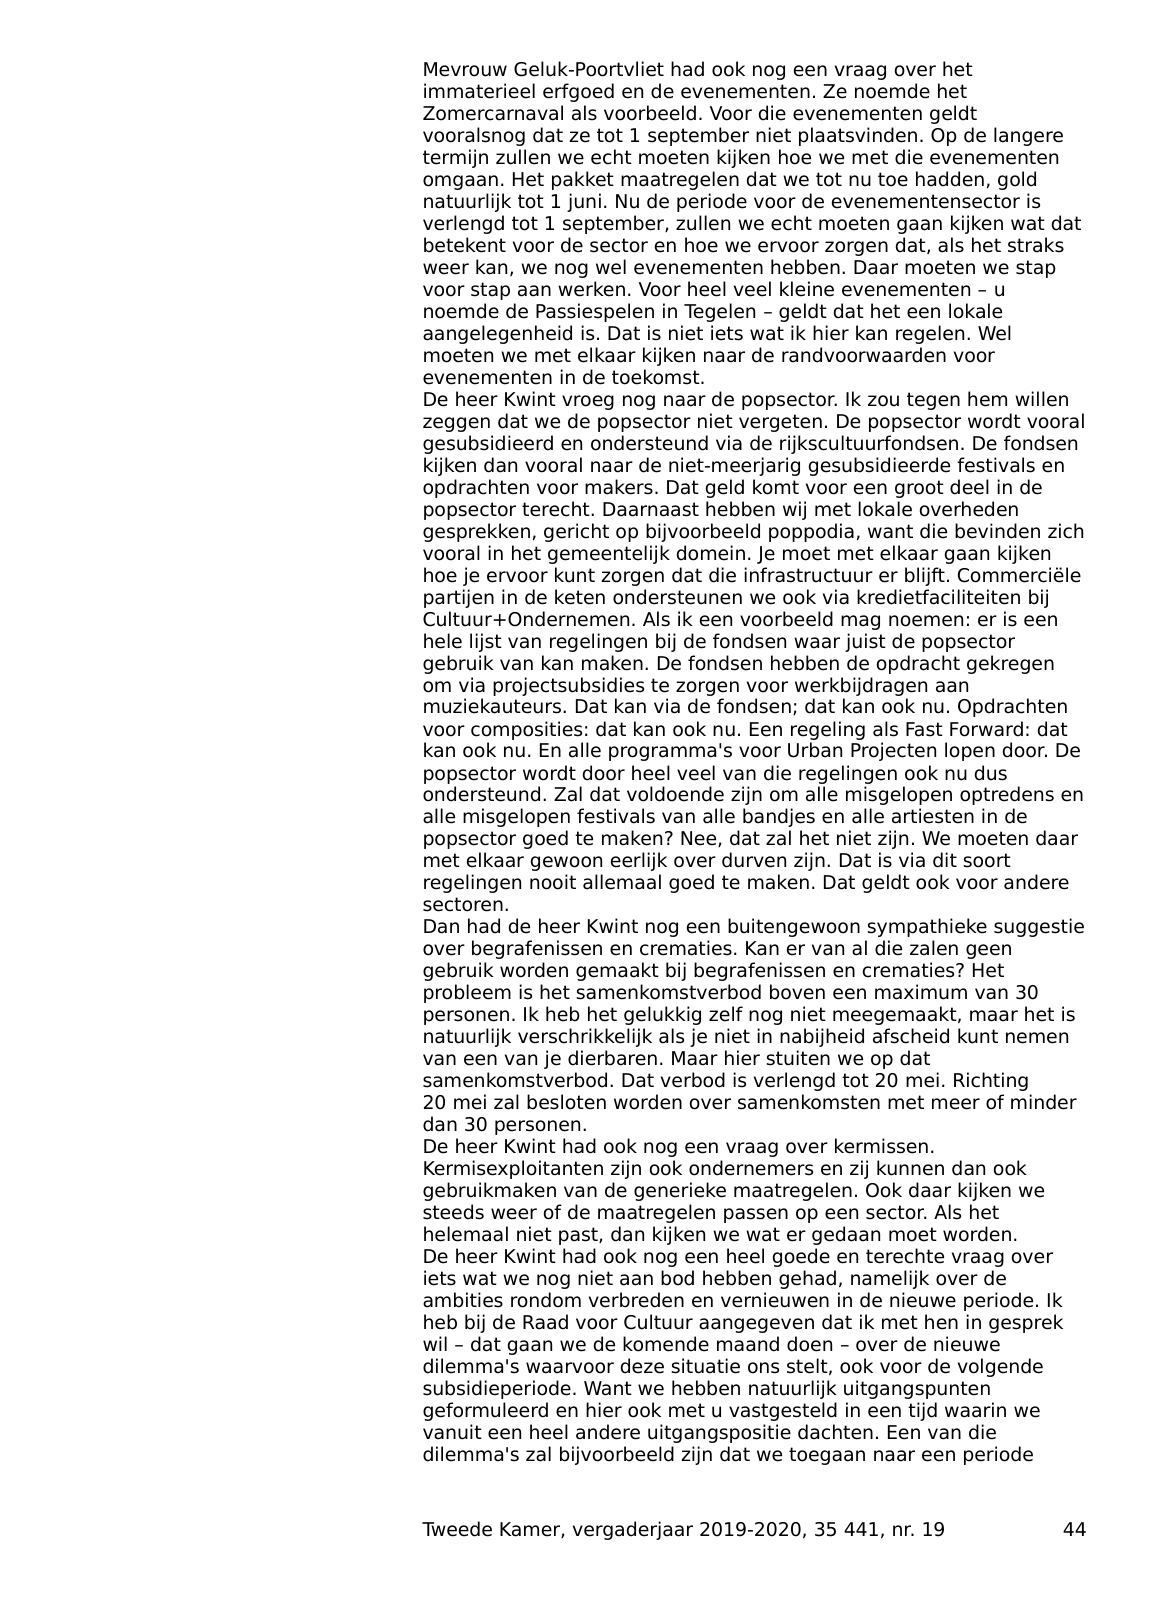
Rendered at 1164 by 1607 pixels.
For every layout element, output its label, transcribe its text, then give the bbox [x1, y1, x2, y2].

text De heer Kwint vroeg nog naar de popsector. Ik zou tegen hem willen zeggen dat we de popsector niet vergeten. De popsector wordt vooral gesubsidieerd en ondersteund via de rijkscultuurfondsen. De fondsen kijken dan vooral naar de niet-meerjarig gesubsidieerde festivals en opdrachten voor makers. Dat geld komt voor een groot deel in de popsector terecht. Daarnaast hebben wij met lokale overheden gesprekken, gericht op bijvoorbeeld poppodia, want die bevinden zich vooral in het gemeentelijk domein. Je moet met elkaar gaan kijken hoe je ervoor kunt zorgen dat die infrastructuur er blijft. Commerciële partijen in de keten ondersteunen we ook via kredietfaciliteiten bij Cultuur+Ondernemen. Als ik een voorbeeld mag noemen: er is een hele lijst van regelingen bij de fondsen waar juist de popsector gebruik van kan maken. De fondsen hebben de opdracht gekregen om via projectsubsidies te zorgen voor werkbijdragen aan muziekauteurs. Dat kan via de fondsen; dat kan ook nu. Opdrachten voor composities: dat kan ook nu. Een regeling als Fast Forward: dat kan ook nu. En alle programma's voor Urban Projecten lopen door. De popsector wordt door heel veel van die regelingen ook nu dus ondersteund. Zal dat voldoende zijn om alle misgelopen optredens en alle misgelopen festivals van alle bandjes en alle artiesten in de popsector goed te maken? Nee, dat zal het niet zijn. We moeten daar met elkaar gewoon eerlijk over durven zijn. Dat is via dit soort regelingen nooit allemaal goed te maken. Dat geldt ook voor andere sectoren. [422, 389, 1087, 916]
text De heer Kwint had ook nog een heel goede en terechte vraag over iets wat we nog niet aan bod hebben gehad, namelijk over de ambities rondom verbreden en vernieuwen in de nieuwe periode. Ik heb bij de Raad voor Cultuur aangegeven dat ik met hen in gesprek wil – dat gaan we de komende maand doen – over de nieuwe dilemma's waarvoor deze situatie ons stelt, ook voor de volgende subsidieperiode. Want we hebben natuurlijk uitgangspunten geformuleerd en hier ook met u vastgesteld in een tijd waarin we vanuit een heel andere uitgangspositie dachten. Een van die dilemma's zal bijvoorbeeld zijn dat we toegaan naar een periode [422, 1246, 1087, 1466]
text De heer Kwint had ook nog een vraag over kermissen. Kermisexploitanten zijn ook ondernemers en zij kunnen dan ook gebruikmaken van de generieke maatregelen. Ook daar kijken we steeds weer of de maatregelen passen op een sector. Als het helemaal niet past, dan kijken we wat er gedaan moet worden. [422, 1136, 1087, 1246]
text Mevrouw Geluk-Poortvliet had ook nog een vraag over het immaterieel erfgoed en de evenementen. Ze noemde het Zomercarnaval als voorbeeld. Voor die evenementen geldt vooralsnog dat ze tot 1 september niet plaatsvinden. Op de langere termijn zullen we echt moeten kijken hoe we met die evenementen omgaan. Het pakket maatregelen dat we tot nu toe hadden, gold natuurlijk tot 1 juni. Nu de periode voor de evenementensector is verlengd tot 1 september, zullen we echt moeten gaan kijken wat dat betekent voor de sector en hoe we ervoor zorgen dat, als het straks weer kan, we nog wel evenementen hebben. Daar moeten we stap voor stap aan werken. Voor heel veel kleine evenementen – u noemde de Passiespelen in Tegelen – geldt dat het een lokale aangelegenheid is. Dat is niet iets wat ik hier kan regelen. Wel moeten we met elkaar kijken naar de randvoorwaarden voor evenementen in de toekomst. [422, 59, 1087, 389]
text Dan had de heer Kwint nog een buitengewoon sympathieke suggestie over begrafenissen en crematies. Kan er van al die zalen geen gebruik worden gemaakt bij begrafenissen en crematies? Het probleem is het samenkomstverbod boven een maximum van 30 personen. Ik heb het gelukkig zelf nog niet meegemaakt, maar het is natuurlijk verschrikkelijk als je niet in nabijheid afscheid kunt nemen van een van je dierbaren. Maar hier stuiten we op dat samenkomstverbod. Dat verbod is verlengd tot 20 mei. Richting 20 mei zal besloten worden over samenkomsten met meer of minder dan 30 personen. [422, 916, 1087, 1136]
